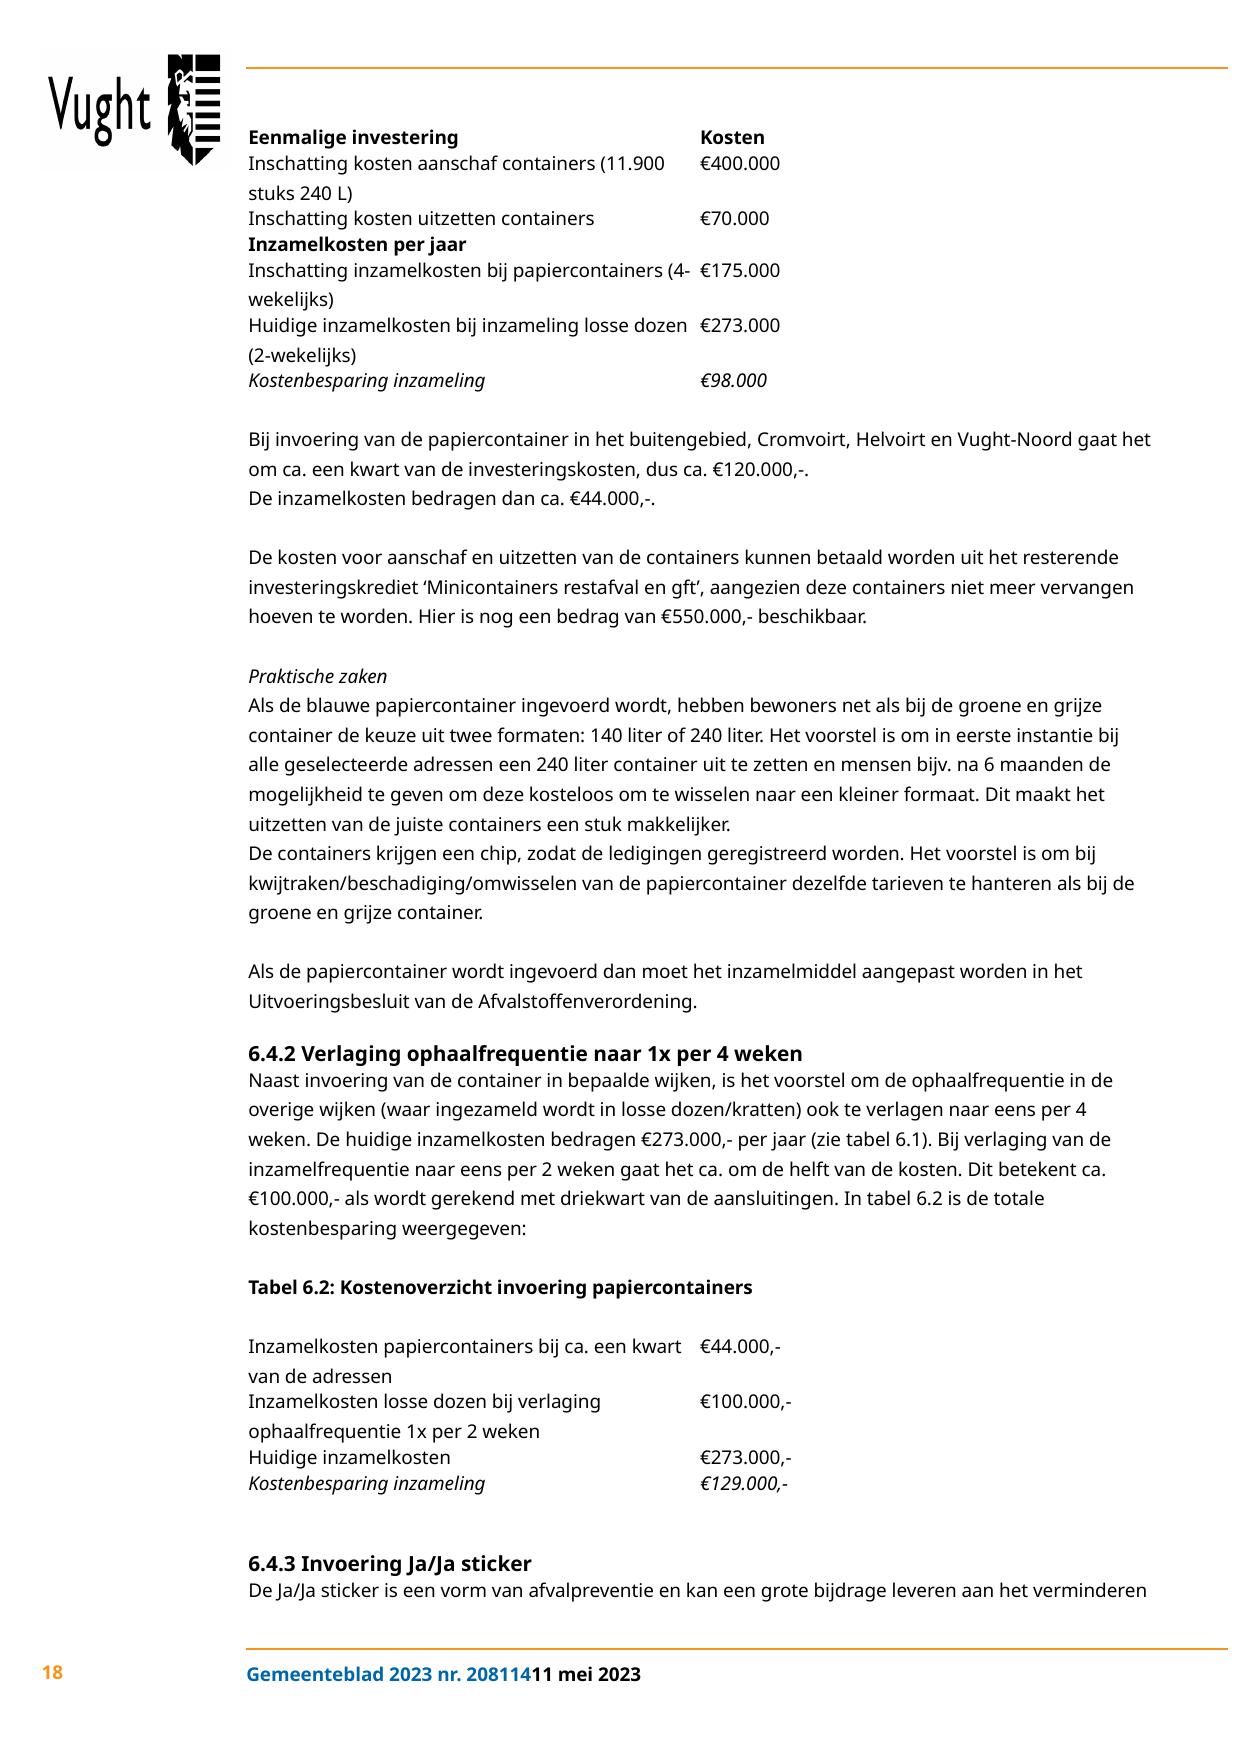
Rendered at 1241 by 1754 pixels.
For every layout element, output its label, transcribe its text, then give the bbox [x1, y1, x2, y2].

text Als de papiercontainer wordt ingevoerd dan moet het inzamelmiddel aangepast worden in het Uitvoeringsbesluit van de Afvalstoffenverordening. [248, 959, 1152, 1014]
table_cell [700, 231, 1152, 257]
table_cell €273.000,- [700, 1444, 1152, 1470]
table_header Kosten [700, 125, 1152, 150]
table_cell €129.000,- [700, 1470, 1152, 1496]
text 6.4.2 Verlaging ophaalfrequentie naar 1x per 4 weken [248, 1039, 1152, 1067]
table_cell €400.000 [700, 150, 1152, 206]
table_cell Kostenbesparing inzameling [248, 368, 700, 393]
text Naast invoering van de container in bepaalde wijken, is het voorstel om de ophaalfrequentie in de overige wijken (waar ingezameld wordt in losse dozen/kratten) ook te verlagen naar eens per 4 weken. De huidige inzamelkosten bedragen €273.000,- per jaar (zie tabel 6.1). Bij verlaging van de inzamelfrequentie naar eens per 2 weken gaat het ca. om de helft van de kosten. Dit betekent ca. €100.000,- als wordt gerekend met driekwart van de aansluitingen. In tabel 6.2 is de totale kostenbesparing weergegeven: [248, 1067, 1152, 1241]
text De kosten voor aanschaf en uitzetten van de containers kunnen betaald worden uit het resterende investeringskrediet ‘Minicontainers restafval en gft’, aangezien deze containers niet meer vervangen hoeven te worden. Hier is nog een bedrag van €550.000,- beschikbaar. [248, 544, 1152, 629]
table_cell €100.000,- [700, 1389, 1152, 1444]
table_header Inzamelkosten papiercontainers bij ca. een kwart van de adressen [248, 1334, 700, 1389]
table_cell €175.000 [700, 257, 1152, 312]
table_cell €70.000 [700, 206, 1152, 231]
text Praktische zaken [248, 663, 1152, 688]
table_cell Inschatting inzamelkosten bij papiercontainers (4-wekelijks) [248, 257, 700, 312]
table_cell Kostenbesparing inzameling [248, 1470, 700, 1496]
text De inzamelkosten bedragen dan ca. €44.000,-. [248, 485, 1152, 511]
table_cell Inschatting kosten aanschaf containers (11.900 stuks 240 L) [248, 150, 700, 206]
text Bij invoering van de papiercontainer in het buitengebied, Cromvoirt, Helvoirt en Vught-Noord gaat het om ca. een kwart van de investeringskosten, dus ca. €120.000,-. [248, 426, 1152, 481]
table_cell Inzamelkosten losse dozen bij verlaging ophaalfrequentie 1x per 2 weken [248, 1389, 700, 1444]
table_header Eenmalige investering [248, 125, 700, 150]
picture [41, 47, 231, 172]
table_cell Huidige inzamelkosten [248, 1444, 700, 1470]
text De Ja/Ja sticker is een vorm van afvalpreventie en kan een grote bijdrage leveren aan het verminderen [248, 1578, 1152, 1603]
table_cell Huidige inzamelkosten bij inzameling losse dozen (2-wekelijks) [248, 312, 700, 368]
table_header €44.000,- [700, 1334, 1152, 1389]
text 6.4.3 Invoering Ja/Ja sticker [248, 1549, 1152, 1578]
text Tabel 6.2: Kostenoverzicht invoering papiercontainers [248, 1274, 1152, 1300]
table_cell €98.000 [700, 368, 1152, 393]
table_cell €273.000 [700, 312, 1152, 368]
text De containers krijgen een chip, zodat de ledigingen geregistreerd worden. Het voorstel is om bij kwijtraken/beschadiging/omwisselen van de papiercontainer dezelfde tarieven te hanteren als bij de groene en grijze container. [248, 840, 1152, 925]
table_cell Inschatting kosten uitzetten containers [248, 206, 700, 231]
text Als de blauwe papiercontainer ingevoerd wordt, hebben bewoners net als bij de groene en grijze container de keuze uit twee formaten: 140 liter of 240 liter. Het voorstel is om in eerste instantie bij alle geselecteerde adressen een 240 liter container uit te zetten en mensen bijv. na 6 maanden de mogelijkheid te geven om deze kosteloos om te wisselen naar een kleiner formaat. Dit maakt het uitzetten van de juiste containers een stuk makkelijker. [248, 692, 1152, 836]
table_cell Inzamelkosten per jaar [248, 231, 700, 257]
